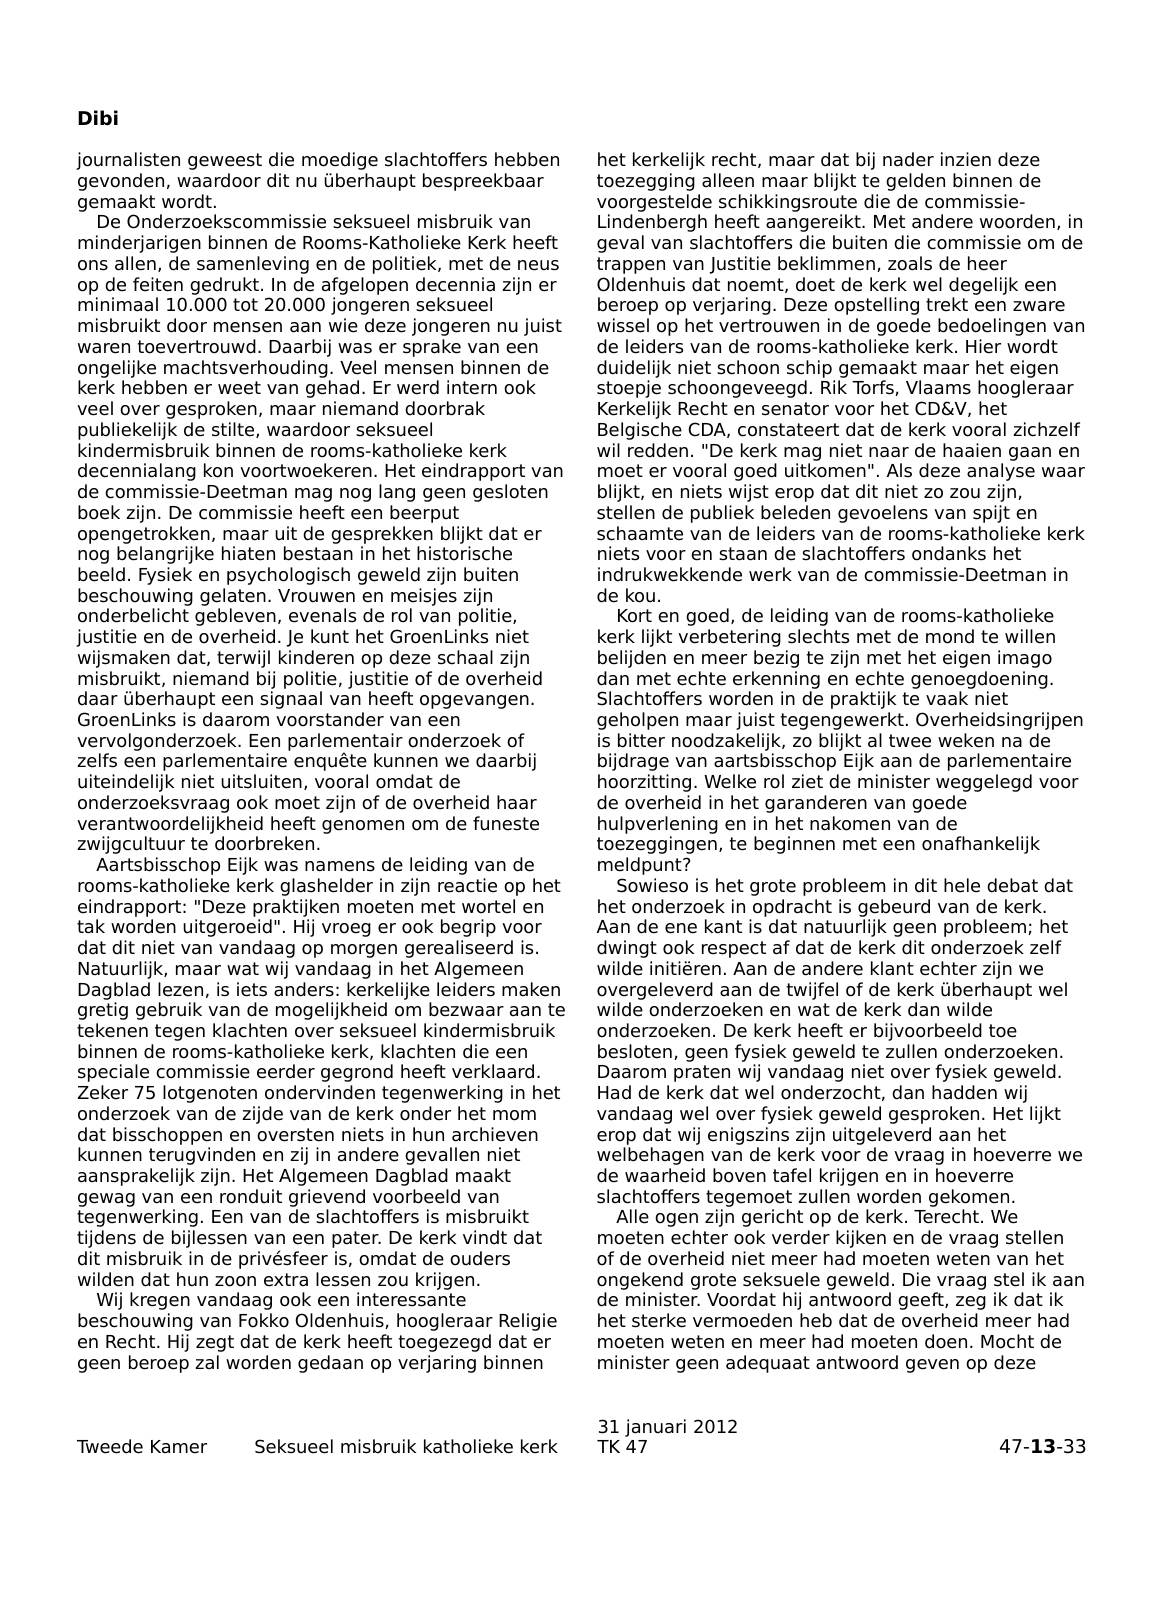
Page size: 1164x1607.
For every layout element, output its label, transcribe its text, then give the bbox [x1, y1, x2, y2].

text Sowieso is het grote probleem in dit hele debat dat het onderzoek in opdracht is gebeurd van de kerk. Aan de ene kant is dat natuurlijk geen probleem; het dwingt ook respect af dat de kerk dit onderzoek zelf wilde initiëren. Aan de andere klant echter zijn we overgeleverd aan de twijfel of de kerk überhaupt wel wilde onderzoeken en wat de kerk dan wilde onderzoeken. De kerk heeft er bijvoorbeeld toe besloten, geen fysiek geweld te zullen onderzoeken. Daarom praten wij vandaag niet over fysiek geweld. Had de kerk dat wel onderzocht, dan hadden wij vandaag wel over fysiek geweld gesproken. Het lijkt erop dat wij enigszins zijn uitgeleverd aan het welbehagen van de kerk voor de vraag in hoeverre we de waarheid boven tafel krijgen en in hoeverre slachtoffers tegemoet zullen worden gekomen. [596, 876, 1087, 1207]
text Aartsbisschop Eijk was namens de leiding van de rooms-katholieke kerk glashelder in zijn reactie op het eindrapport: "Deze praktijken moeten met wortel en tak worden uitgeroeid". Hij vroeg er ook begrip voor dat dit niet van vandaag op morgen gerealiseerd is. Natuurlijk, maar wat wij vandaag in het Algemeen Dagblad lezen, is iets anders: kerkelijke leiders maken gretig gebruik van de mogelijkheid om bezwaar aan te tekenen tegen klachten over seksueel kindermisbruik binnen de rooms-katholieke kerk, klachten die een speciale commissie eerder gegrond heeft verklaard. Zeker 75 lotgenoten ondervinden tegenwerking in het onderzoek van de zijde van de kerk onder het mom dat bisschoppen en oversten niets in hun archieven kunnen terugvinden en zij in andere gevallen niet aansprakelijk zijn. Het Algemeen Dagblad maakt gewag van een ronduit grievend voorbeeld van tegenwerking. Een van de slachtoffers is misbruikt tijdens de bijlessen van een pater. De kerk vindt dat dit misbruik in de privésfeer is, omdat de ouders wilden dat hun zoon extra lessen zou krijgen. [77, 855, 567, 1290]
text Kort en goed, de leiding van de rooms-katholieke kerk lijkt verbetering slechts met de mond te willen belijden en meer bezig te zijn met het eigen imago dan met echte erkenning en echte genoegdoening. Slachtoffers worden in de praktijk te vaak niet geholpen maar juist tegengewerkt. Overheidsingrijpen is bitter noodzakelijk, zo blijkt al twee weken na de bijdrage van aartsbisschop Eijk aan de parlementaire hoorzitting. Welke rol ziet de minister weggelegd voor de overheid in het garanderen van goede hulpverlening en in het nakomen van de toezeggingen, te beginnen met een onafhankelijk meldpunt? [596, 606, 1087, 876]
text het kerkelijk recht, maar dat bij nader inzien deze toezegging alleen maar blijkt te gelden binnen de voorgestelde schikkingsroute die de commissie-Lindenbergh heeft aangereikt. Met andere woorden, in geval van slachtoffers die buiten die commissie om de trappen van Justitie beklimmen, zoals de heer Oldenhuis dat noemt, doet de kerk wel degelijk een beroep op verjaring. Deze opstelling trekt een zware wissel op het vertrouwen in de goede bedoelingen van de leiders van de rooms-katholieke kerk. Hier wordt duidelijk niet schoon schip gemaakt maar het eigen stoepje schoongeveegd. Rik Torfs, Vlaams hoogleraar Kerkelijk Recht en senator voor het CD&V, het Belgische CDA, constateert dat de kerk vooral zichzelf wil redden. "De kerk mag niet naar de haaien gaan en moet er vooral goed uitkomen". Als deze analyse waar blijkt, en niets wijst erop dat dit niet zo zou zijn, stellen de publiek beleden gevoelens van spijt en schaamte van de leiders van de rooms-katholieke kerk niets voor en staan de slachtoffers ondanks het indrukwekkende werk van de commissie-Deetman in de kou. [596, 150, 1087, 606]
text journalisten geweest die moedige slachtoffers hebben gevonden, waardoor dit nu überhaupt bespreekbaar gemaakt wordt. [77, 150, 567, 212]
text De Onderzoekscommissie seksueel misbruik van minderjarigen binnen de Rooms-Katholieke Kerk heeft ons allen, de samenleving en de politiek, met de neus op de feiten gedrukt. In de afgelopen decennia zijn er minimaal 10.000 tot 20.000 jongeren seksueel misbruikt door mensen aan wie deze jongeren nu juist waren toevertrouwd. Daarbij was er sprake van een ongelijke machtsverhouding. Veel mensen binnen de kerk hebben er weet van gehad. Er werd intern ook veel over gesproken, maar niemand doorbrak publiekelijk de stilte, waardoor seksueel kindermisbruik binnen de rooms-katholieke kerk decennialang kon voortwoekeren. Het eindrapport van de commissie-Deetman mag nog lang geen gesloten boek zijn. De commissie heeft een beerput opengetrokken, maar uit de gesprekken blijkt dat er nog belangrijke hiaten bestaan in het historische beeld. Fysiek en psychologisch geweld zijn buiten beschouwing gelaten. Vrouwen en meisjes zijn onderbelicht gebleven, evenals de rol van politie, justitie en de overheid. Je kunt het GroenLinks niet wijsmaken dat, terwijl kinderen op deze schaal zijn misbruikt, niemand bij politie, justitie of de overheid daar überhaupt een signaal van heeft opgevangen. GroenLinks is daarom voorstander van een vervolgonderzoek. Een parlementair onderzoek of zelfs een parlementaire enquête kunnen we daarbij uiteindelijk niet uitsluiten, vooral omdat de onderzoeksvraag ook moet zijn of de overheid haar verantwoordelijkheid heeft genomen om de funeste zwijgcultuur te doorbreken. [77, 212, 567, 855]
text Alle ogen zijn gericht op de kerk. Terecht. We moeten echter ook verder kijken en de vraag stellen of de overheid niet meer had moeten weten van het ongekend grote seksuele geweld. Die vraag stel ik aan de minister. Voordat hij antwoord geeft, zeg ik dat ik het sterke vermoeden heb dat de overheid meer had moeten weten en meer had moeten doen. Mocht de minister geen adequaat antwoord geven op deze [596, 1207, 1087, 1373]
text Wij kregen vandaag ook een interessante beschouwing van Fokko Oldenhuis, hoogleraar Religie en Recht. Hij zegt dat de kerk heeft toegezegd dat er geen beroep zal worden gedaan op verjaring binnen [77, 1290, 567, 1373]
